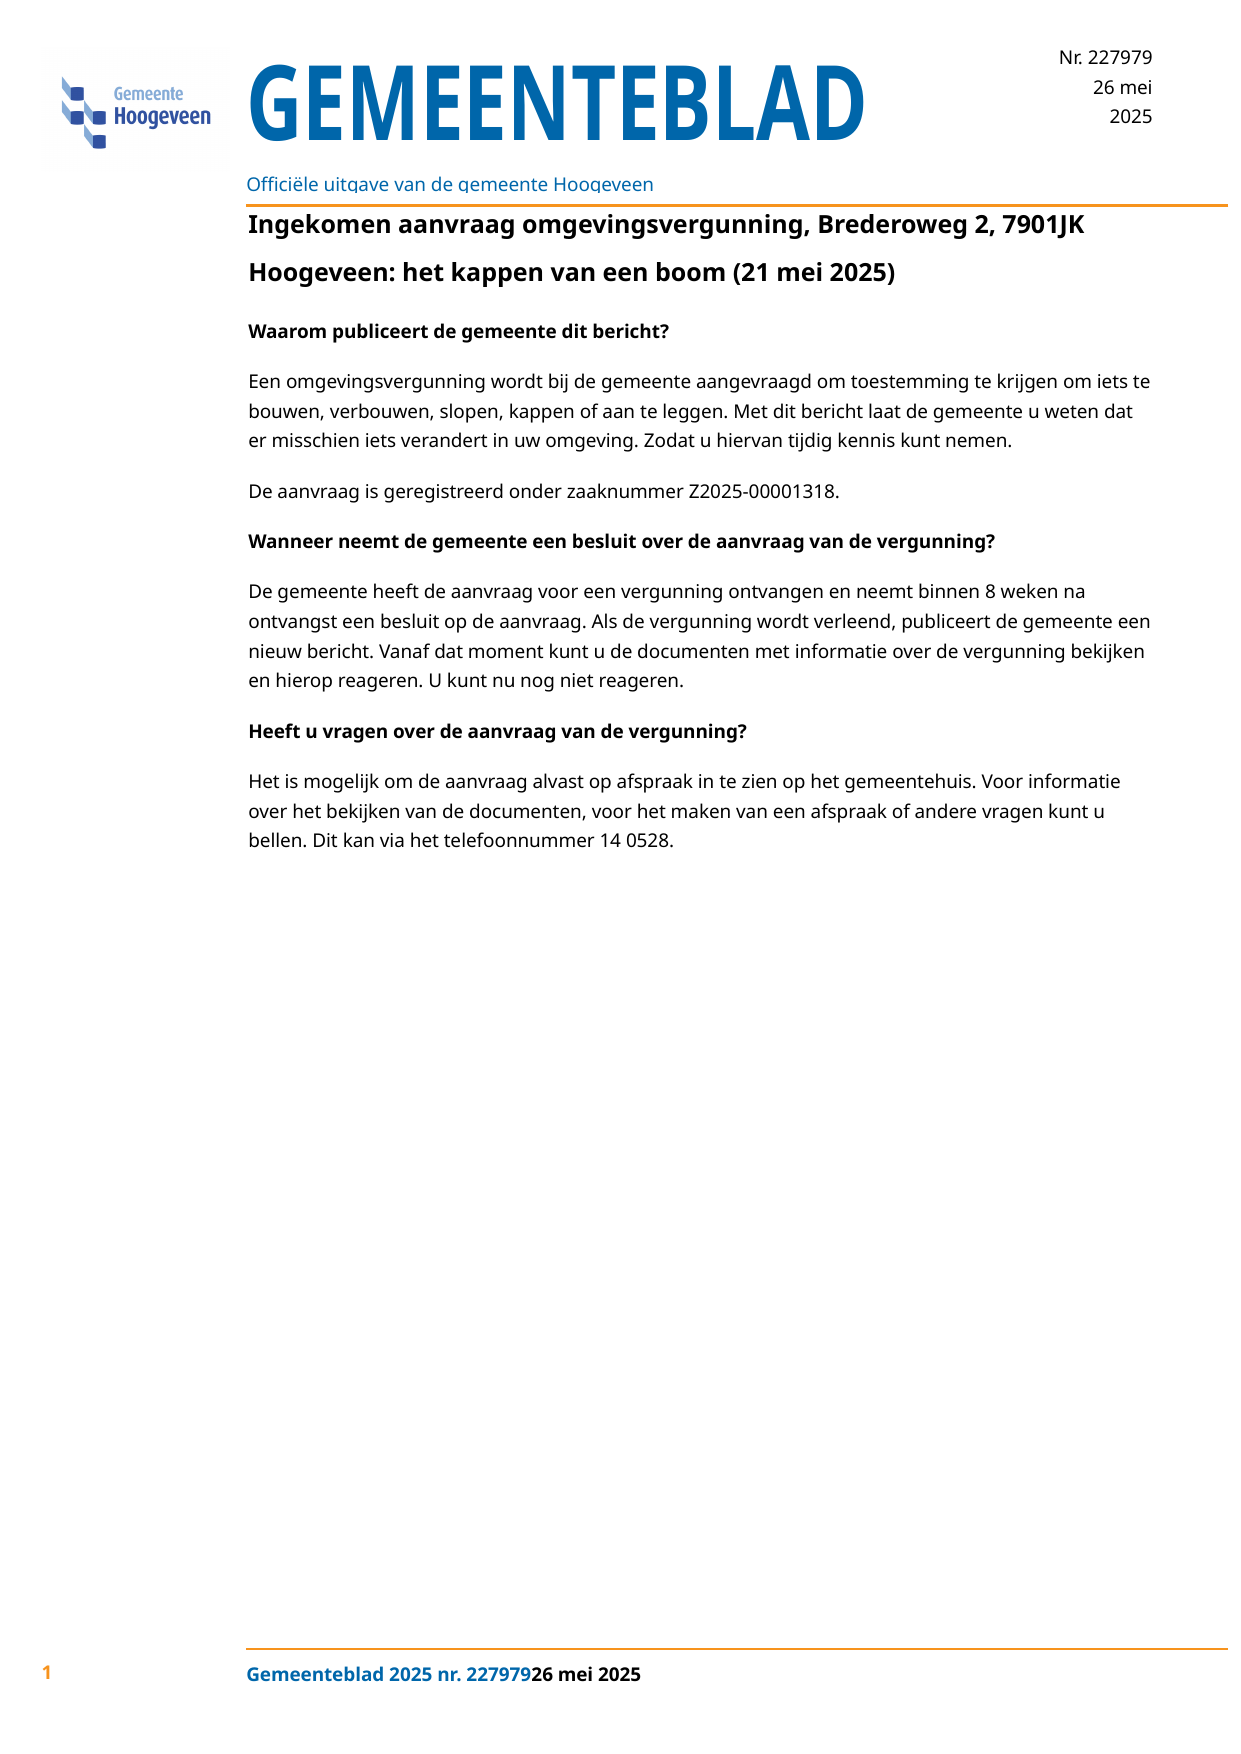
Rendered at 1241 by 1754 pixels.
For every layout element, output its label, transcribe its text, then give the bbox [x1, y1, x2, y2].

text Waarom publiceert de gemeente dit bericht? [248, 318, 1152, 344]
text Heeft u vragen over de aanvraag van de vergunning? [248, 718, 1152, 744]
text Wanneer neemt de gemeente een besluit over de aanvraag van de vergunning? [248, 528, 1152, 554]
text Een omgevingsvergunning wordt bij de gemeente aangevraagd om toestemming te krijgen om iets te bouwen, verbouwen, slopen, kappen of aan te leggen. Met dit bericht laat de gemeente u weten dat er misschien iets verandert in uw omgeving. Zodat u hiervan tijdig kennis kunt nemen. [248, 368, 1152, 453]
text De aanvraag is geregistreerd onder zaaknummer Z2025-00001318. [248, 478, 1152, 504]
text De gemeente heeft de aanvraag voor een vergunning ontvangen en neemt binnen 8 weken na ontvangst een besluit op de aanvraag. Als de vergunning wordt verleend, publiceert de gemeente een nieuw bericht. Vanaf dat moment kunt u de documenten met informatie over de vergunning bekijken en hierop reageren. U kunt nu nog niet reageren. [248, 579, 1152, 693]
picture [41, 47, 231, 172]
text Ingekomen aanvraag omgevingsvergunning, Brederoweg 2, 7901JK Hoogeveen: het kappen van een boom (21 mei 2025) [248, 207, 1152, 288]
text Het is mogelijk om de aanvraag alvast op afspraak in te zien op het gemeentehuis. Voor informatie over het bekijken van de documenten, voor het maken van een afspraak of andere vragen kunt u bellen. Dit kan via het telefoonnummer 14 0528. [248, 768, 1152, 853]
